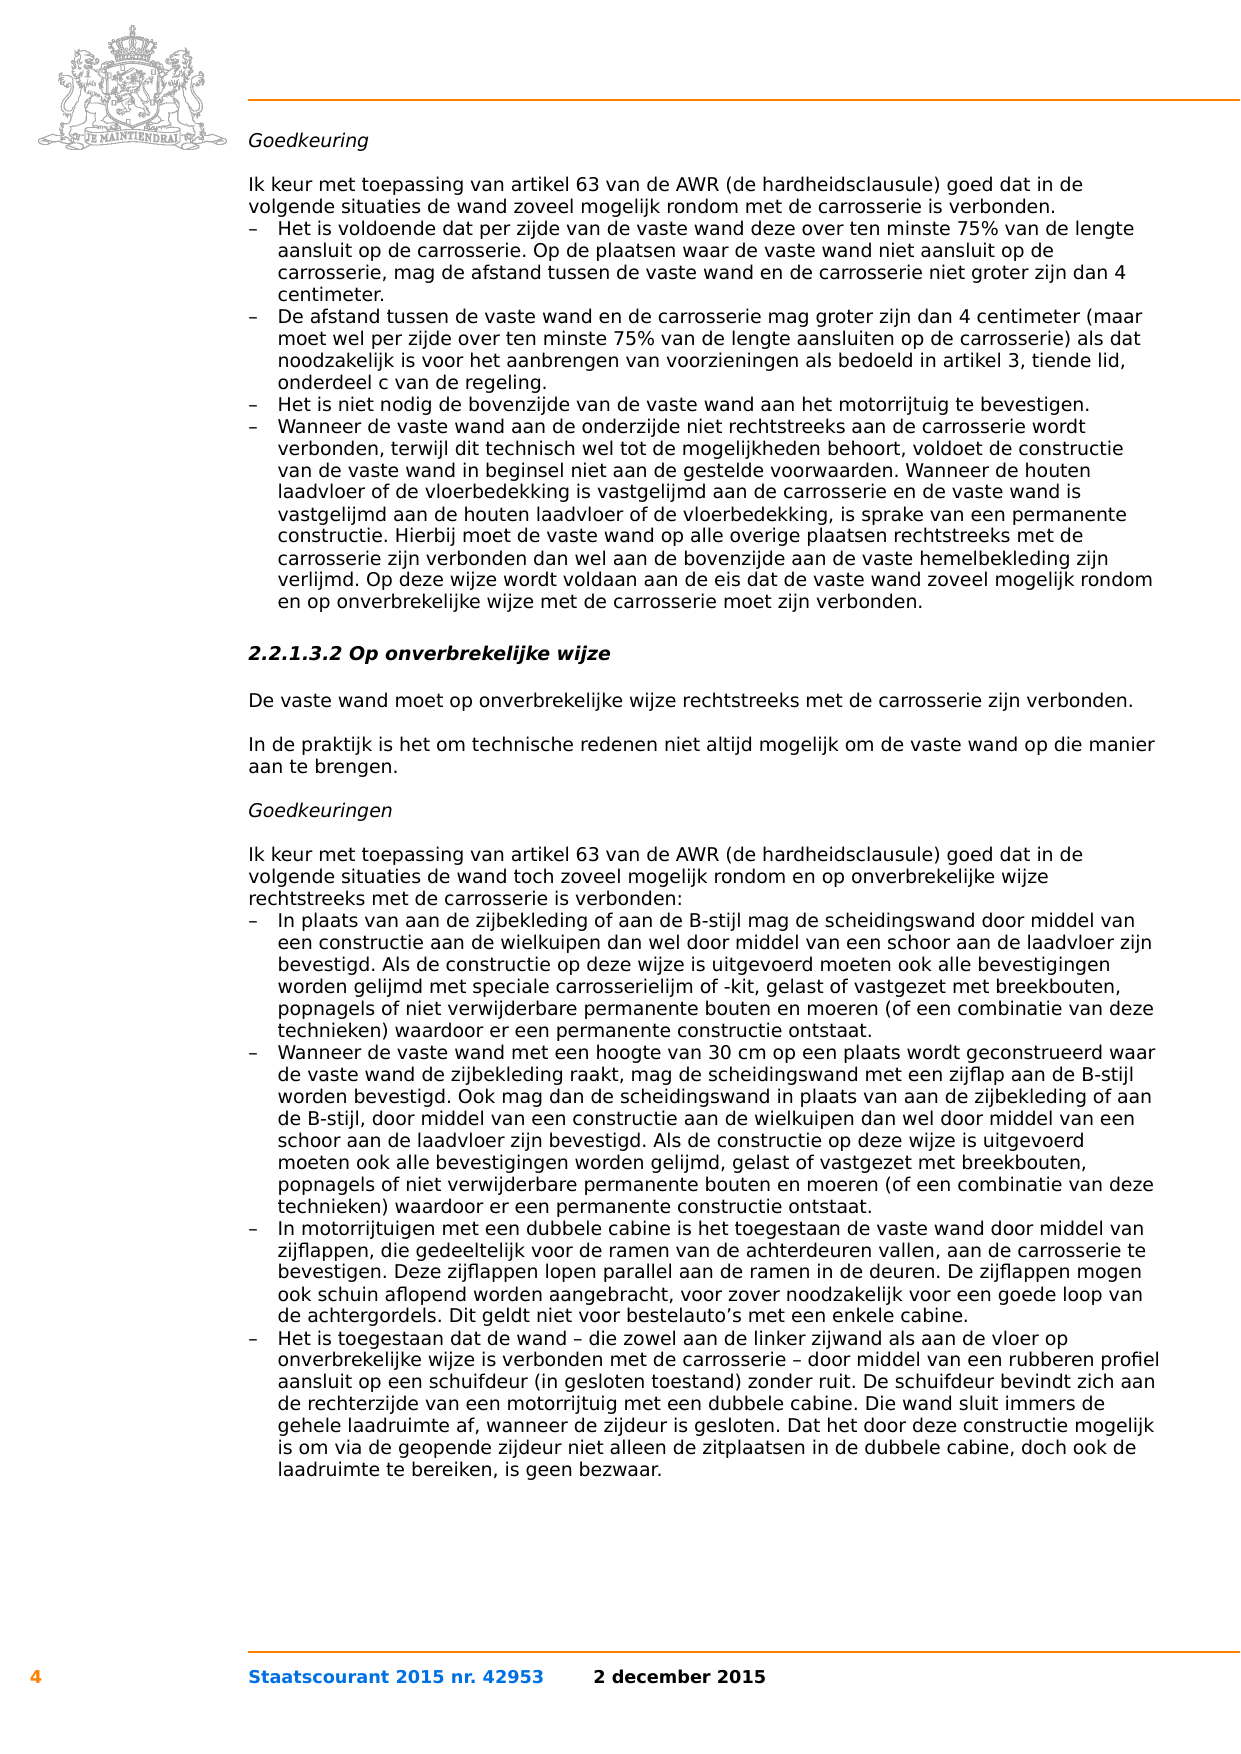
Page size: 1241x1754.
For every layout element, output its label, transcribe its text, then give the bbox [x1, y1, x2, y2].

text – Wanneer de vaste wand aan de onderzijde niet rechtstreeks aan de carrosserie wordt verbonden, terwijl dit technisch wel tot de mogelijkheden behoort, voldoet de constructie van de vaste wand in beginsel niet aan de gestelde voorwaarden. Wanneer de houten laadvloer of de vloerbedekking is vastgelijmd aan de carrosserie en de vaste wand is vastgelijmd aan de houten laadvloer of de vloerbedekking, is sprake van een permanente constructie. Hierbij moet de vaste wand op alle overige plaatsen rechtstreeks met de carrosserie zijn verbonden dan wel aan de bovenzijde aan de vaste hemelbekleding zijn verlijmd. Op deze wijze wordt voldaan aan de eis dat de vaste wand zoveel mogelijk rondom en op onverbrekelijke wijze met de carrosserie moet zijn verbonden. [248, 416, 1163, 613]
text – Wanneer de vaste wand met een hoogte van 30 cm op een plaats wordt geconstrueerd waar de vaste wand de zijbekleding raakt, mag de scheidingswand met een zijflap aan de B-stijl worden bevestigd. Ook mag dan de scheidingswand in plaats van aan de zijbekleding of aan de B-stijl, door middel van een constructie aan de wielkuipen dan wel door middel van een schoor aan de laadvloer zijn bevestigd. Als de constructie op deze wijze is uitgevoerd moeten ook alle bevestigingen worden gelijmd, gelast of vastgezet met breekbouten, popnagels of niet verwijderbare permanente bouten en moeren (of een combinatie van deze technieken) waardoor er een permanente constructie ontstaat. [248, 1042, 1163, 1217]
text De vaste wand moet op onverbrekelijke wijze rechtstreeks met de carrosserie zijn verbonden. [248, 690, 1163, 712]
subtitle Goedkeuringen [248, 800, 1163, 822]
subtitle Goedkeuring [248, 130, 1163, 152]
subtitle 2.2.1.3.2 Op onverbrekelijke wijze [248, 643, 1163, 665]
text In de praktijk is het om technische redenen niet altijd mogelijk om de vaste wand op die manier aan te brengen. [248, 734, 1163, 778]
text – Het is toegestaan dat de wand – die zowel aan de linker zijwand als aan de vloer op onverbrekelijke wijze is verbonden met de carrosserie – door middel van een rubberen profiel aansluit op een schuifdeur (in gesloten toestand) zonder ruit. De schuifdeur bevindt zich aan de rechterzijde van een motorrijtuig met een dubbele cabine. Die wand sluit immers de gehele laadruimte af, wanneer de zijdeur is gesloten. Dat het door deze constructie mogelijk is om via de geopende zijdeur niet alleen de zitplaatsen in de dubbele cabine, doch ook de laadruimte te bereiken, is geen bezwaar. [248, 1327, 1163, 1481]
text Ik keur met toepassing van artikel 63 van de AWR (de hardheidsclausule) goed dat in de volgende situaties de wand zoveel mogelijk rondom met de carrosserie is verbonden. [248, 174, 1163, 218]
text – In motorrijtuigen met een dubbele cabine is het toegestaan de vaste wand door middel van zijflappen, die gedeeltelijk voor de ramen van de achterdeuren vallen, aan de carrosserie te bevestigen. Deze zijflappen lopen parallel aan de ramen in de deuren. De zijflappen mogen ook schuin aflopend worden aangebracht, voor zover noodzakelijk voor een goede loop van de achtergordels. Dit geldt niet voor bestelauto’s met een enkele cabine. [248, 1217, 1163, 1327]
picture [38, 25, 227, 150]
text – Het is niet nodig de bovenzijde van de vaste wand aan het motorrijtuig te bevestigen. [248, 393, 1163, 416]
text – Het is voldoende dat per zijde van de vaste wand deze over ten minste 75% van de lengte aansluit op de carrosserie. Op de plaatsen waar de vaste wand niet aansluit op de carrosserie, mag de afstand tussen de vaste wand en de carrosserie niet groter zijn dan 4 centimeter. [248, 218, 1163, 306]
text Ik keur met toepassing van artikel 63 van de AWR (de hardheidsclausule) goed dat in de volgende situaties de wand toch zoveel mogelijk rondom en op onverbrekelijke wijze rechtstreeks met de carrosserie is verbonden: [248, 844, 1163, 910]
text – De afstand tussen de vaste wand en de carrosserie mag groter zijn dan 4 centimeter (maar moet wel per zijde over ten minste 75% van de lengte aansluiten op de carrosserie) als dat noodzakelijk is voor het aanbrengen van voorzieningen als bedoeld in artikel 3, tiende lid, onderdeel c van de regeling. [248, 306, 1163, 393]
text – In plaats van aan de zijbekleding of aan de B-stijl mag de scheidingswand door middel van een constructie aan de wielkuipen dan wel door middel van een schoor aan de laadvloer zijn bevestigd. Als de constructie op deze wijze is uitgevoerd moeten ook alle bevestigingen worden gelijmd met speciale carrosserielijm of -kit, gelast of vastgezet met breekbouten, popnagels of niet verwijderbare permanente bouten en moeren (of een combinatie van deze technieken) waardoor er een permanente constructie ontstaat. [248, 910, 1163, 1042]
